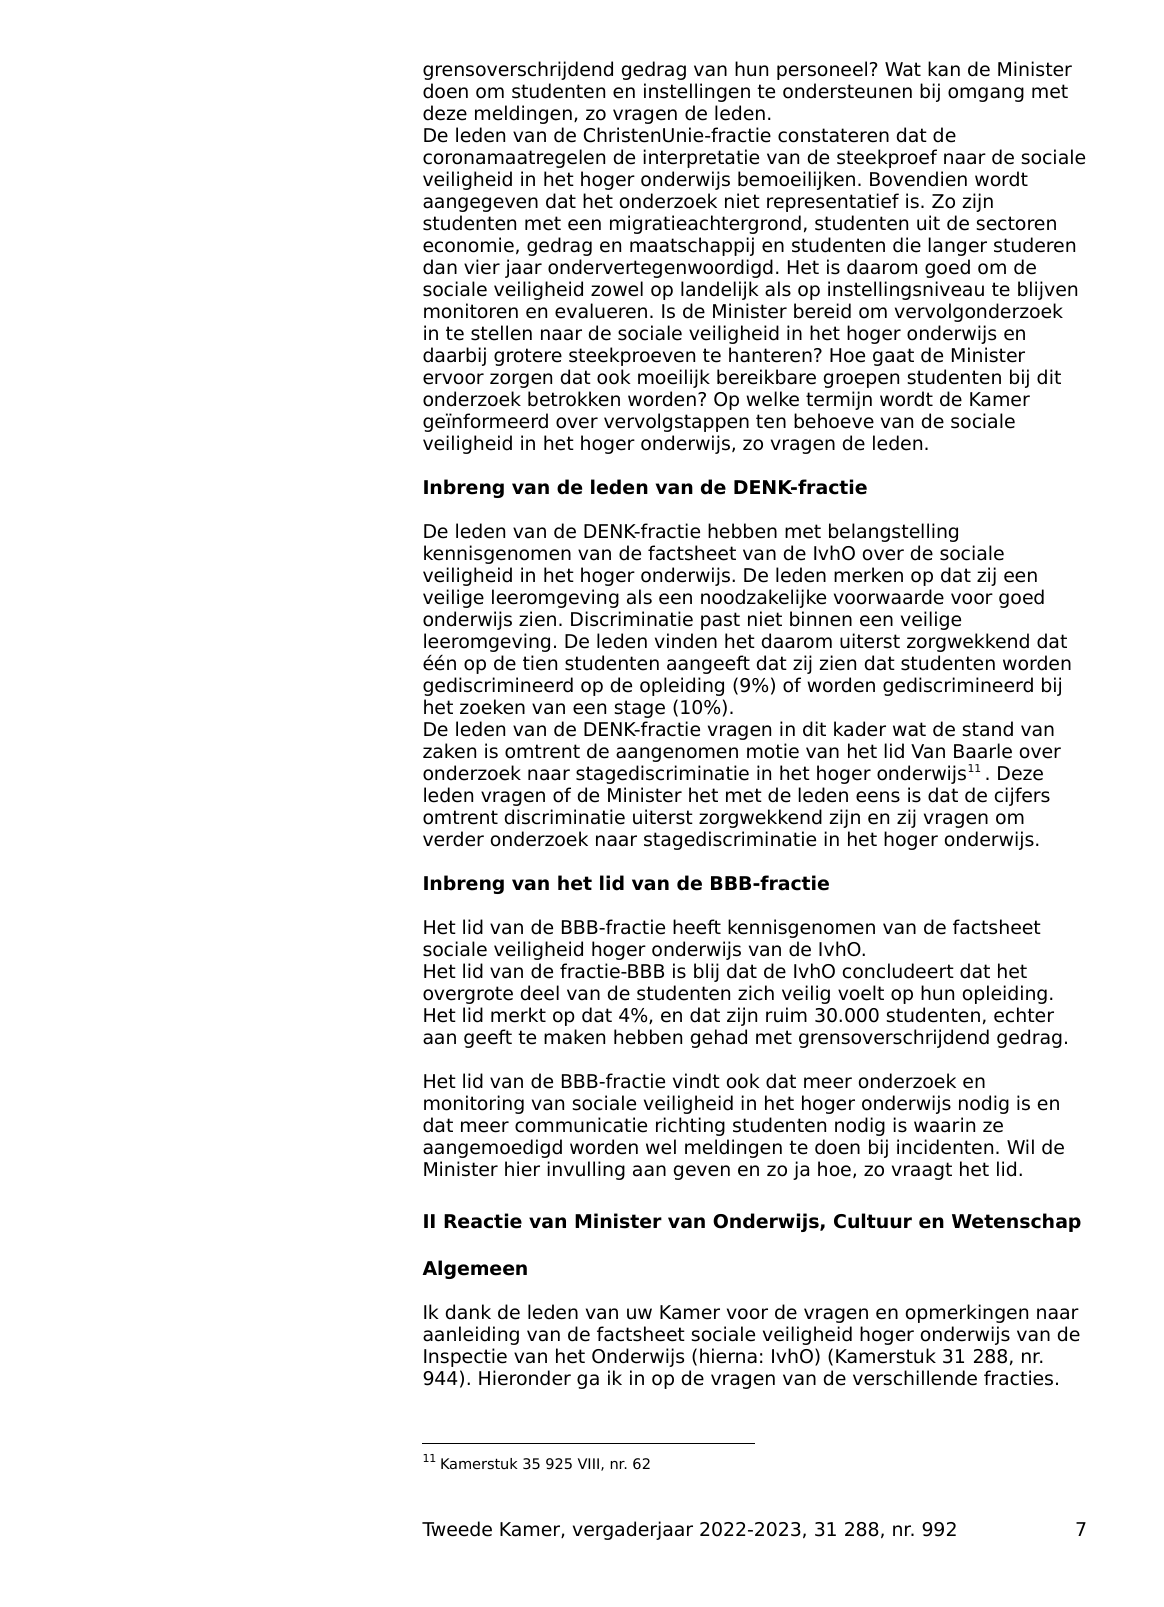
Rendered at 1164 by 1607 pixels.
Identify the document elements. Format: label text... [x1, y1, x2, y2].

subtitle Inbreng van de leden van de DENK-fractie [422, 477, 1087, 499]
text Het lid van de fractie-BBB is blij dat de IvhO concludeert dat het overgrote deel van de studenten zich veilig voelt op hun opleiding. Het lid merkt op dat 4%, en dat zijn ruim 30.000 studenten, echter aan geeft te maken hebben gehad met grensoverschrijdend gedrag. [422, 961, 1087, 1049]
text Ik dank de leden van uw Kamer voor de vragen en opmerkingen naar aanleiding van de factsheet sociale veiligheid hoger onderwijs van de Inspectie van het Onderwijs (hierna: IvhO) (Kamerstuk 31 288, nr. 944). Hieronder ga ik in op de vragen van de verschillende fracties. [422, 1302, 1087, 1390]
text De leden van de DENK-fractie vragen in dit kader wat de stand van zaken is omtrent de aangenomen motie van het lid Van Baarle over onderzoek naar stagediscriminatie in het hoger onderwijs. Deze leden vragen of de Minister het met de leden eens is dat de cijfers omtrent discriminatie uiterst zorgwekkend zijn en zij vragen om verder onderzoek naar stagediscriminatie in het hoger onderwijs. [422, 719, 1087, 851]
text Kamerstuk 35 925 VIII, nr. 62 [422, 1452, 1087, 1474]
text De leden van de DENK-fractie hebben met belangstelling kennisgenomen van de factsheet van de IvhO over de sociale veiligheid in het hoger onderwijs. De leden merken op dat zij een veilige leeromgeving als een noodzakelijke voorwaarde voor goed onderwijs zien. Discriminatie past niet binnen een veilige leeromgeving. De leden vinden het daarom uiterst zorgwekkend dat één op de tien studenten aangeeft dat zij zien dat studenten worden gediscrimineerd op de opleiding (9%) of worden gediscrimineerd bij het zoeken van een stage (10%). [422, 521, 1087, 719]
subtitle Algemeen [422, 1258, 1087, 1280]
subtitle II Reactie van Minister van Onderwijs, Cultuur en Wetenschap [422, 1211, 1087, 1233]
subtitle Inbreng van het lid van de BBB-fractie [422, 873, 1087, 895]
text Het lid van de BBB-fractie heeft kennisgenomen van de factsheet sociale veiligheid hoger onderwijs van de IvhO. [422, 917, 1087, 961]
text De leden van de ChristenUnie-fractie constateren dat de coronamaatregelen de interpretatie van de steekproef naar de sociale veiligheid in het hoger onderwijs bemoeilijken. Bovendien wordt aangegeven dat het onderzoek niet representatief is. Zo zijn studenten met een migratieachtergrond, studenten uit de sectoren economie, gedrag en maatschappij en studenten die langer studeren dan vier jaar ondervertegenwoordigd. Het is daarom goed om de sociale veiligheid zowel op landelijk als op instellingsniveau te blijven monitoren en evalueren. Is de Minister bereid om vervolgonderzoek in te stellen naar de sociale veiligheid in het hoger onderwijs en daarbij grotere steekproeven te hanteren? Hoe gaat de Minister ervoor zorgen dat ook moeilijk bereikbare groepen studenten bij dit onderzoek betrokken worden? Op welke termijn wordt de Kamer geïnformeerd over vervolgstappen ten behoeve van de sociale veiligheid in het hoger onderwijs, zo vragen de leden. [422, 125, 1087, 455]
text Het lid van de BBB-fractie vindt ook dat meer onderzoek en monitoring van sociale veiligheid in het hoger onderwijs nodig is en dat meer communicatie richting studenten nodig is waarin ze aangemoedigd worden wel meldingen te doen bij incidenten. Wil de Minister hier invulling aan geven en zo ja hoe, zo vraagt het lid. [422, 1071, 1087, 1181]
text grensoverschrijdend gedrag van hun personeel? Wat kan de Minister doen om studenten en instellingen te ondersteunen bij omgang met deze meldingen, zo vragen de leden. [422, 59, 1087, 125]
